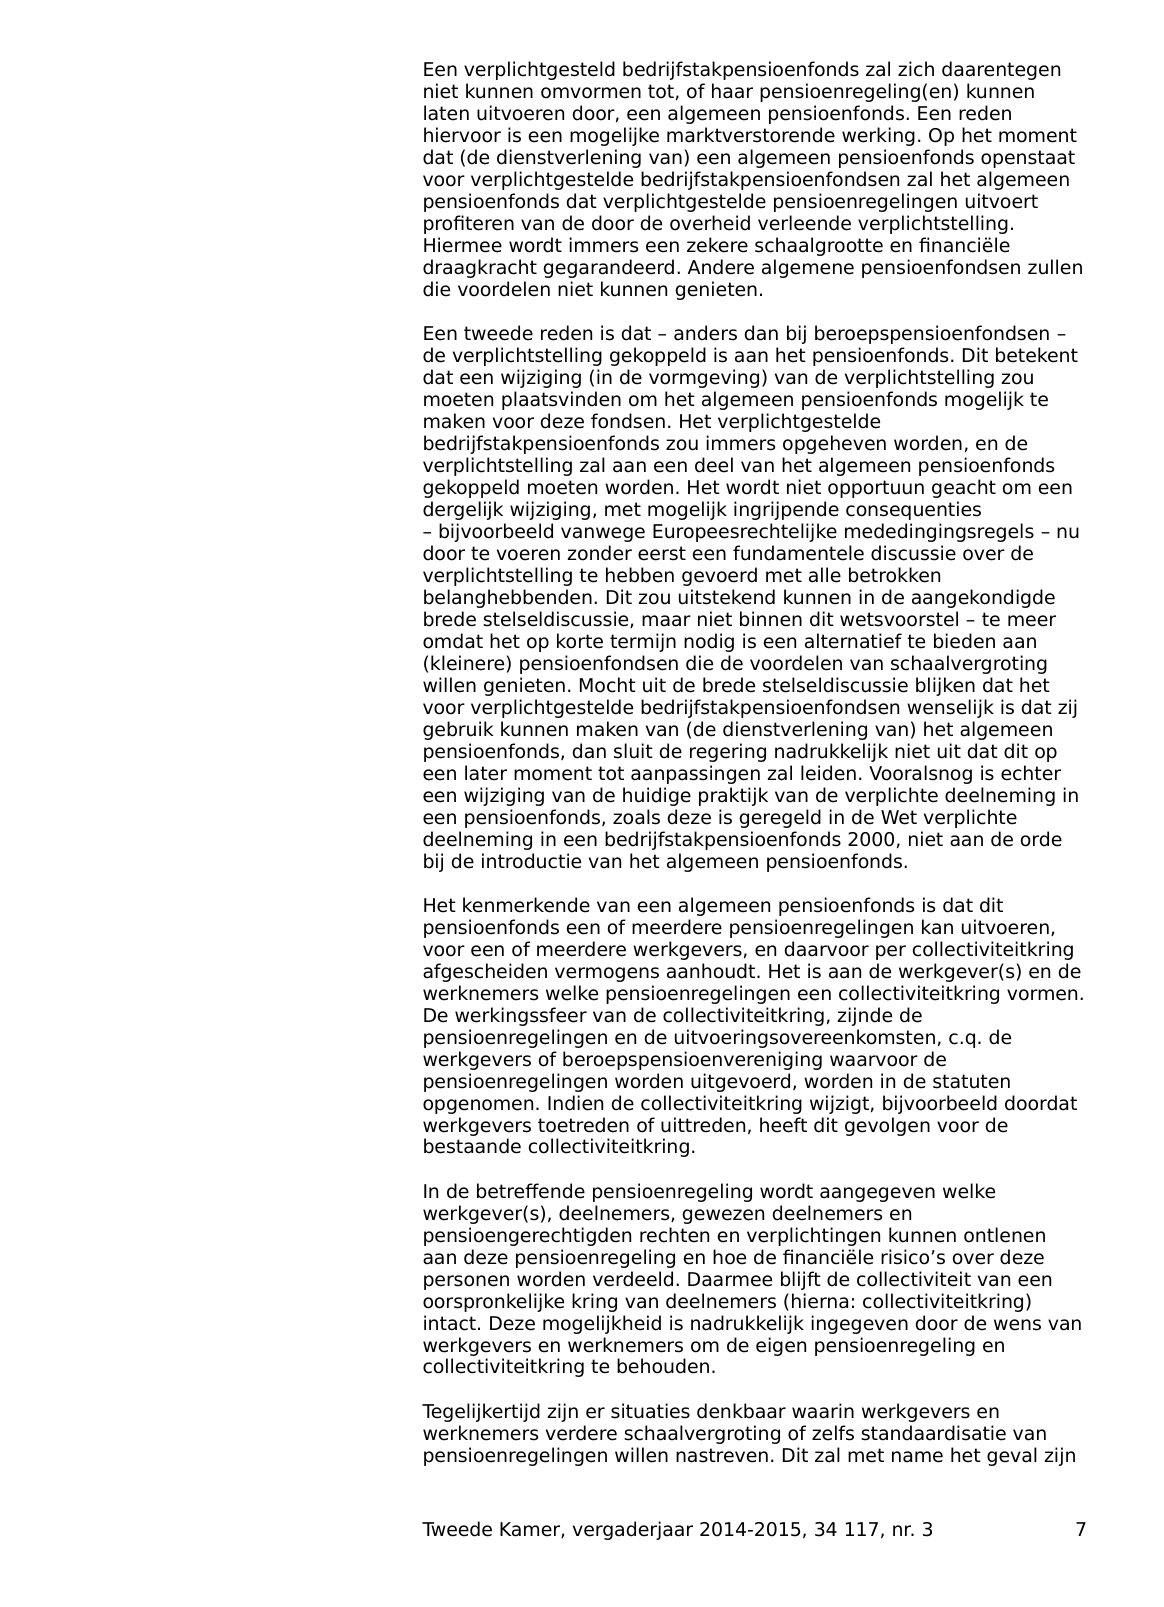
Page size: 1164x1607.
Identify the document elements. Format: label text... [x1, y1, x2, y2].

text Een verplichtgesteld bedrijfstakpensioenfonds zal zich daarentegen niet kunnen omvormen tot, of haar pensioenregeling(en) kunnen laten uitvoeren door, een algemeen pensioenfonds. Een reden hiervoor is een mogelijke marktverstorende werking. Op het moment dat (de dienstverlening van) een algemeen pensioenfonds openstaat voor verplichtgestelde bedrijfstakpensioenfondsen zal het algemeen pensioenfonds dat verplichtgestelde pensioenregelingen uitvoert profiteren van de door de overheid verleende verplichtstelling. Hiermee wordt immers een zekere schaalgrootte en financiële draagkracht gegarandeerd. Andere algemene pensioenfondsen zullen die voordelen niet kunnen genieten. [422, 59, 1087, 301]
text Tegelijkertijd zijn er situaties denkbaar waarin werkgevers en werknemers verdere schaalvergroting of zelfs standaardisatie van pensioenregelingen willen nastreven. Dit zal met name het geval zijn [422, 1401, 1087, 1467]
text Het kenmerkende van een algemeen pensioenfonds is dat dit pensioenfonds een of meerdere pensioenregelingen kan uitvoeren, voor een of meerdere werkgevers, en daarvoor per collectiviteitkring afgescheiden vermogens aanhoudt. Het is aan de werkgever(s) en de werknemers welke pensioenregelingen een collectiviteitkring vormen. De werkingssfeer van de collectiviteitkring, zijnde de pensioenregelingen en de uitvoeringsovereenkomsten, c.q. de werkgevers of beroepspensioenvereniging waarvoor de pensioenregelingen worden uitgevoerd, worden in de statuten opgenomen. Indien de collectiviteitkring wijzigt, bijvoorbeeld doordat werkgevers toetreden of uittreden, heeft dit gevolgen voor de bestaande collectiviteitkring. [422, 895, 1087, 1158]
text Een tweede reden is dat – anders dan bij beroepspensioenfondsen – de verplichtstelling gekoppeld is aan het pensioenfonds. Dit betekent dat een wijziging (in de vormgeving) van de verplichtstelling zou moeten plaatsvinden om het algemeen pensioenfonds mogelijk te maken voor deze fondsen. Het verplichtgestelde bedrijfstakpensioenfonds zou immers opgeheven worden, en de verplichtstelling zal aan een deel van het algemeen pensioenfonds gekoppeld moeten worden. Het wordt niet opportuun geacht om een dergelijk wijziging, met mogelijk ingrijpende consequenties – bijvoorbeeld vanwege Europeesrechtelijke mededingingsregels – nu door te voeren zonder eerst een fundamentele discussie over de verplichtstelling te hebben gevoerd met alle betrokken belanghebbenden. Dit zou uitstekend kunnen in de aangekondigde brede stelseldiscussie, maar niet binnen dit wetsvoorstel – te meer omdat het op korte termijn nodig is een alternatief te bieden aan (kleinere) pensioenfondsen die de voordelen van schaalvergroting willen genieten. Mocht uit de brede stelseldiscussie blijken dat het voor verplichtgestelde bedrijfstakpensioenfondsen wenselijk is dat zij gebruik kunnen maken van (de dienstverlening van) het algemeen pensioenfonds, dan sluit de regering nadrukkelijk niet uit dat dit op een later moment tot aanpassingen zal leiden. Vooralsnog is echter een wijziging van de huidige praktijk van de verplichte deelneming in een pensioenfonds, zoals deze is geregeld in de Wet verplichte deelneming in een bedrijfstakpensioenfonds 2000, niet aan de orde bij de introductie van het algemeen pensioenfonds. [422, 323, 1087, 872]
text In de betreffende pensioenregeling wordt aangegeven welke werkgever(s), deelnemers, gewezen deelnemers en pensioengerechtigden rechten en verplichtingen kunnen ontlenen aan deze pensioenregeling en hoe de financiële risico’s over deze personen worden verdeeld. Daarmee blijft de collectiviteit van een oorspronkelijke kring van deelnemers (hierna: collectiviteitkring) intact. Deze mogelijkheid is nadrukkelijk ingegeven door de wens van werkgevers en werknemers om de eigen pensioenregeling en collectiviteitkring te behouden. [422, 1181, 1087, 1378]
